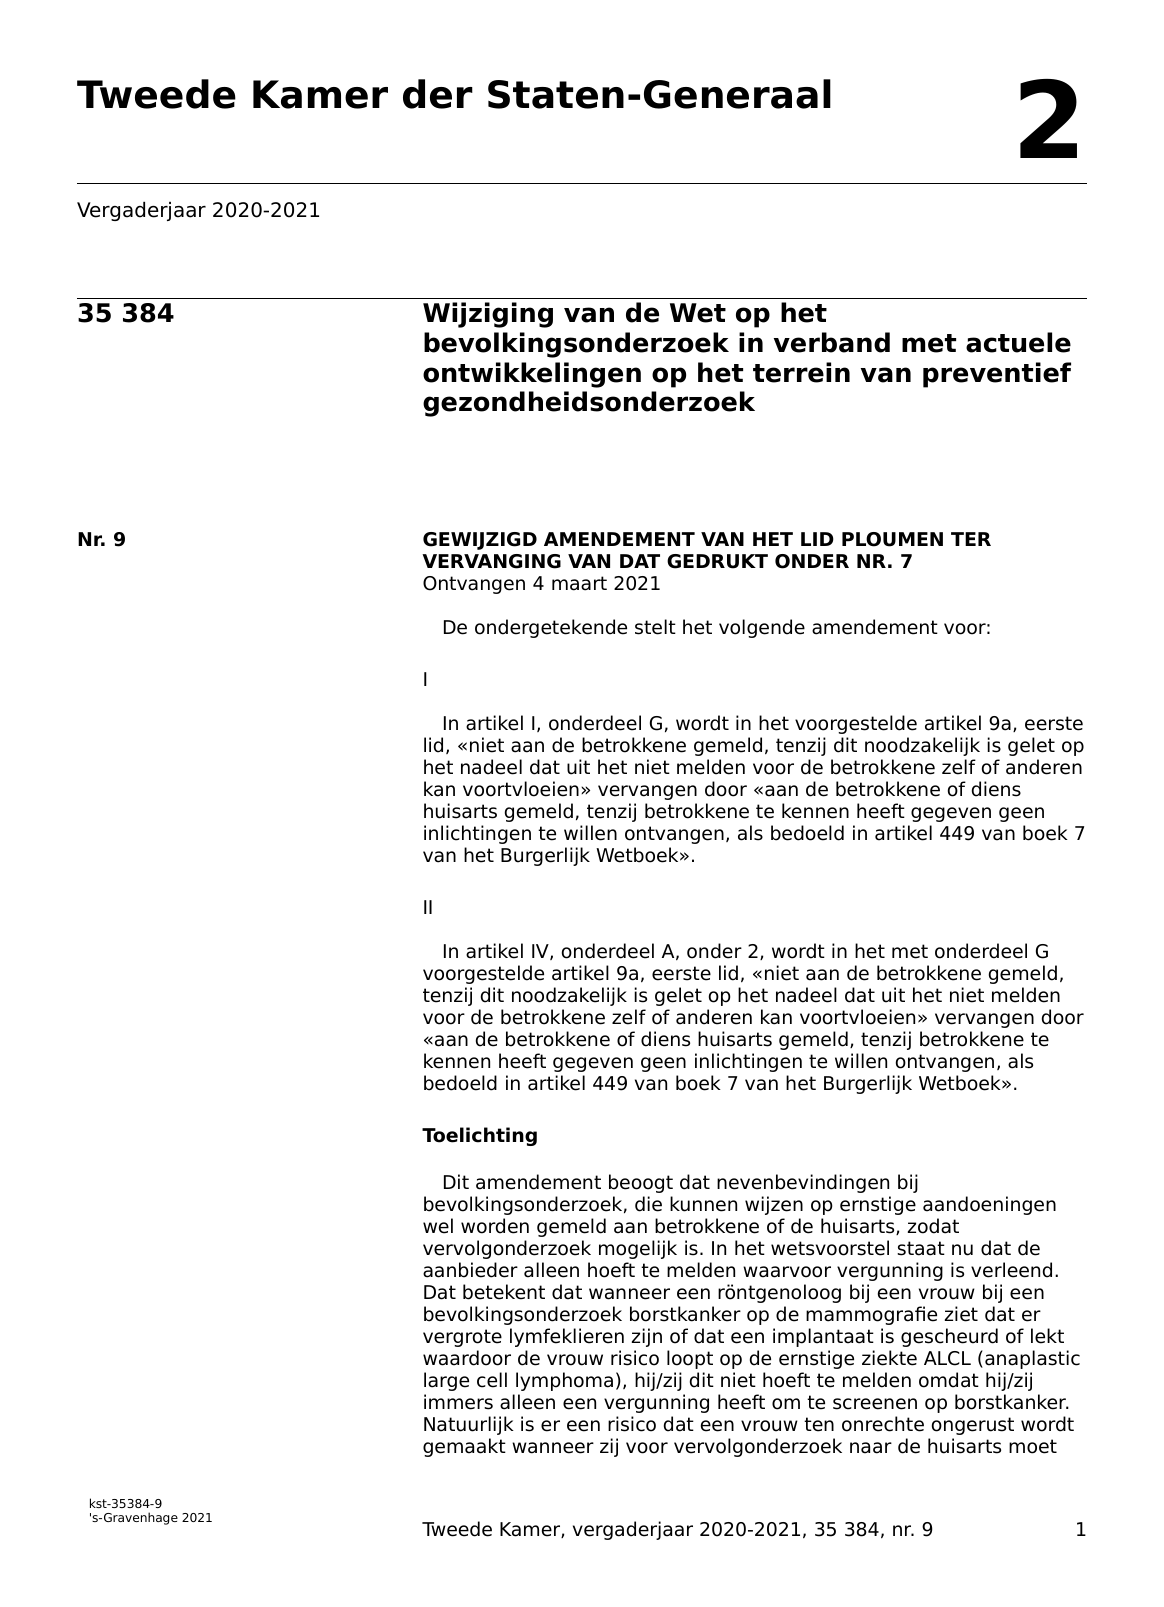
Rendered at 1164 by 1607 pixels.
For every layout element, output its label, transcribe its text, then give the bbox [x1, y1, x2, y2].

text Dit amendement beoogt dat nevenbevindingen bij bevolkingsonderzoek, die kunnen wijzen op ernstige aandoeningen wel worden gemeld aan betrokkene of de huisarts, zodat vervolgonderzoek mogelijk is. In het wetsvoorstel staat nu dat de aanbieder alleen hoeft te melden waarvoor vergunning is verleend. Dat betekent dat wanneer een röntgenoloog bij een vrouw bij een bevolkingsonderzoek borstkanker op de mammografie ziet dat er vergrote lymfeklieren zijn of dat een implantaat is gescheurd of lekt waardoor de vrouw risico loopt op de ernstige ziekte ALCL (anaplastic large cell lymphoma), hij/zij dit niet hoeft te melden omdat hij/zij immers alleen een vergunning heeft om te screenen op borstkanker. Natuurlijk is er een risico dat een vrouw ten onrechte ongerust wordt gemaakt wanneer zij voor vervolgonderzoek naar de huisarts moet [422, 1172, 1087, 1458]
text Ontvangen 4 maart 2021 [422, 573, 1087, 595]
table_cell Vergaderjaar 2020-2021 [77, 184, 1087, 298]
subtitle II [422, 897, 1087, 919]
subtitle 35 384 Wijziging van de Wet op het bevolkingsonderzoek in verband met actuele ontwikkelingen op het terrein van preventief gezondheidsonderzoek [77, 299, 1087, 418]
subtitle Toelichting [422, 1125, 1087, 1147]
text In artikel IV, onderdeel A, onder 2, wordt in het met onderdeel G voorgestelde artikel 9a, eerste lid, «niet aan de betrokkene gemeld, tenzij dit noodzakelijk is gelet op het nadeel dat uit het niet melden voor de betrokkene zelf of anderen kan voortvloeien» vervangen door «aan de betrokkene of diens huisarts gemeld, tenzij betrokkene te kennen heeft gegeven geen inlichtingen te willen ontvangen, als bedoeld in artikel 449 van boek 7 van het Burgerlijk Wetboek». [422, 941, 1087, 1095]
text De ondergetekende stelt het volgende amendement voor: [422, 617, 1087, 639]
text kst-35384-9 [88, 1497, 323, 1511]
table_header Tweede Kamer der Staten-Generaal [77, 59, 886, 183]
text In artikel I, onderdeel G, wordt in het voorgestelde artikel 9a, eerste lid, «niet aan de betrokkene gemeld, tenzij dit noodzakelijk is gelet op het nadeel dat uit het niet melden voor de betrokkene zelf of anderen kan voortvloeien» vervangen door «aan de betrokkene of diens huisarts gemeld, tenzij betrokkene te kennen heeft gegeven geen inlichtingen te willen ontvangen, als bedoeld in artikel 449 van boek 7 van het Burgerlijk Wetboek». [422, 713, 1087, 867]
text 's-Gravenhage 2021 [88, 1511, 323, 1525]
table_header 2 [886, 59, 1087, 183]
subtitle I [422, 669, 1087, 691]
subtitle Nr. 9 GEWIJZIGD AMENDEMENT VAN HET LID PLOUMEN TER VERVANGING VAN DAT GEDRUKT ONDER NR. 7 [77, 529, 1087, 573]
